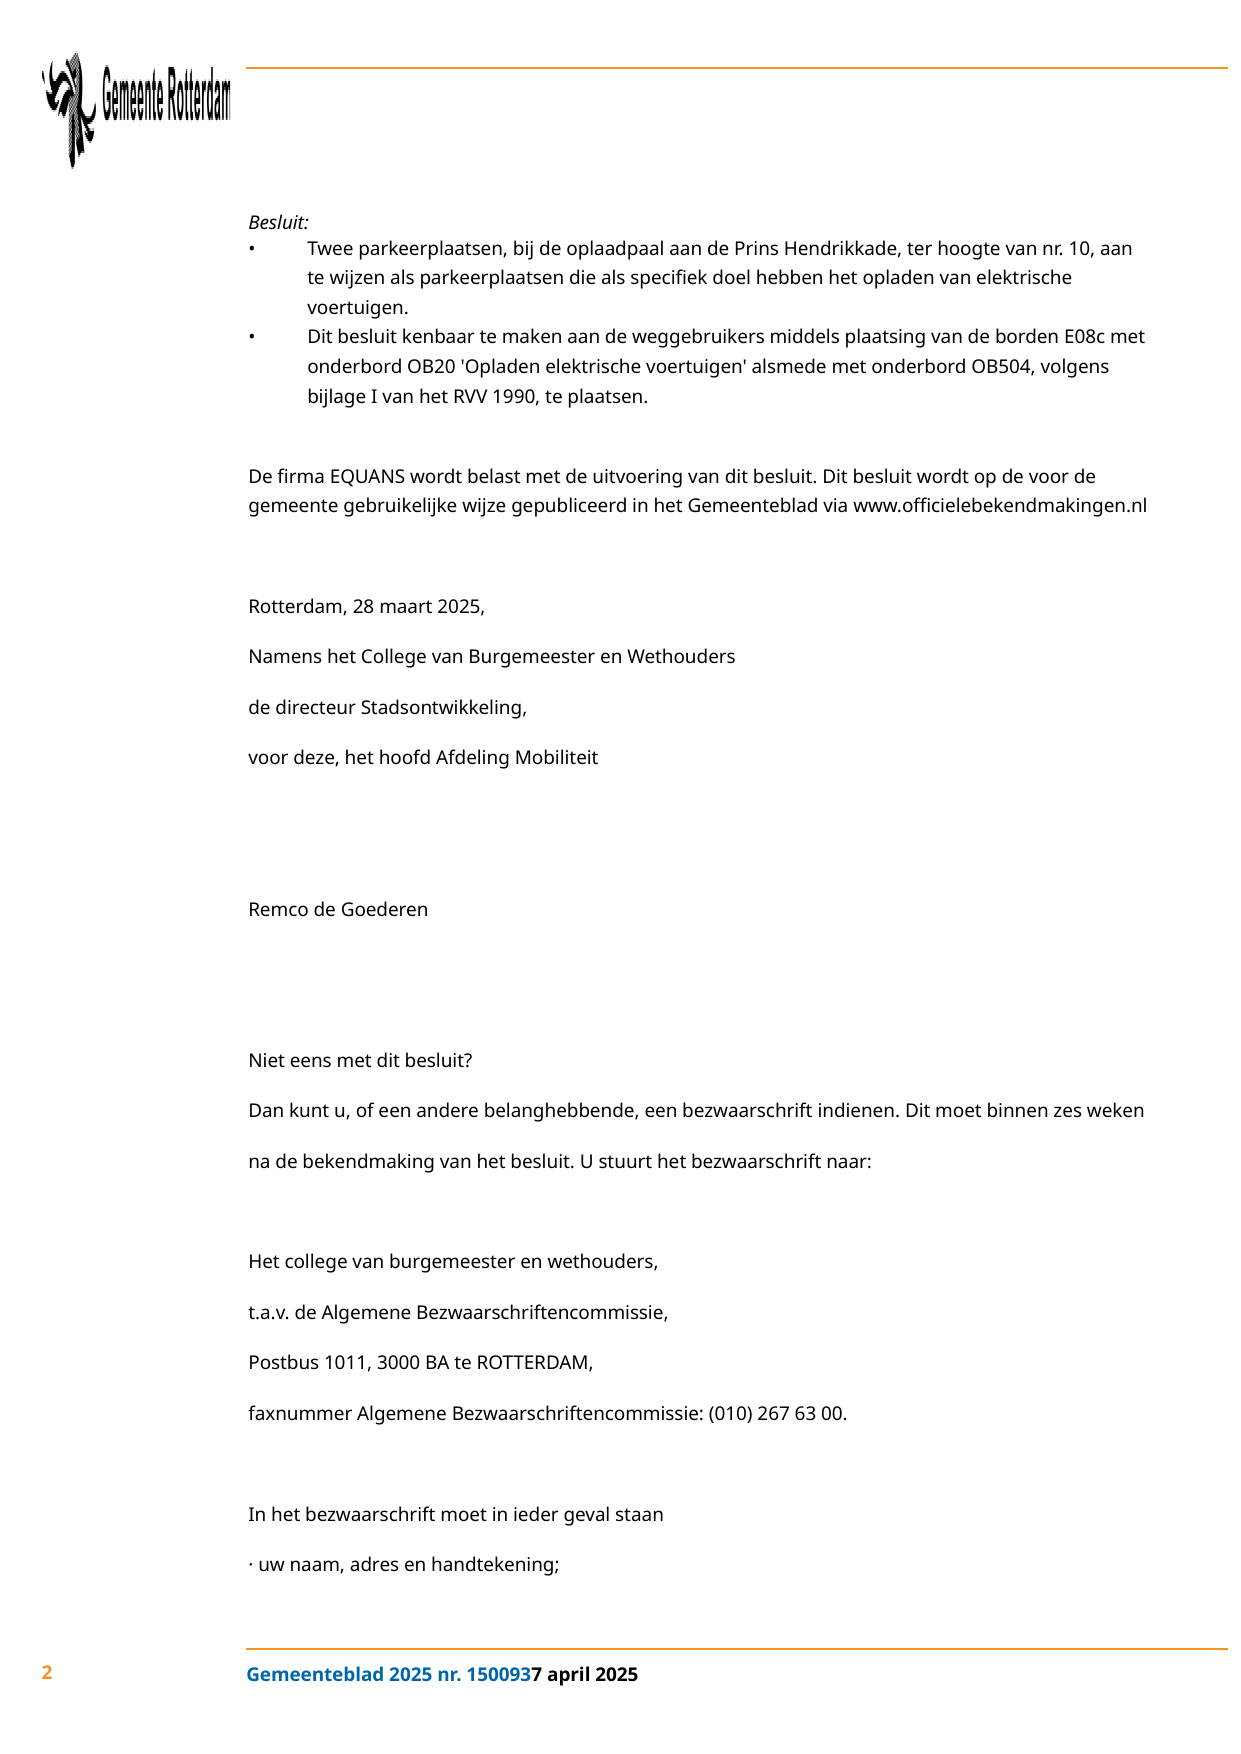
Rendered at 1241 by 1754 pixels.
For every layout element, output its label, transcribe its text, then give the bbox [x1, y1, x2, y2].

text Namens het College van Burgemeester en Wethouders [248, 644, 1152, 669]
text Remco de Goederen [248, 896, 1152, 921]
text · uw naam, adres en handtekening; [248, 1551, 1152, 1577]
text de directeur Stadsontwikkeling, [248, 694, 1152, 720]
text Rotterdam, 28 maart 2025, [248, 593, 1152, 619]
text faxnummer Algemene Bezwaarschriftencommissie: (010) 267 63 00. [248, 1400, 1152, 1426]
list Twee parkeerplaatsen, bij de oplaadpaal aan de Prins Hendrikkade, ter hoogte van nr. 10, aan te wijzen als parkeerplaatsen die als specifiek doel hebben het opladen van elektrische voertuigen. [248, 235, 1152, 320]
text De firma EQUANS wordt belast met de uitvoering van dit besluit. Dit besluit wordt op de voor de gemeente gebruikelijke wijze gepubliceerd in het Gemeenteblad via www.officielebekendmakingen.nl [248, 463, 1152, 518]
text Besluit: [248, 209, 1152, 235]
text na de bekendmaking van het besluit. U stuurt het bezwaarschrift naar: [248, 1148, 1152, 1173]
text Postbus 1011, 3000 BA te ROTTERDAM, [248, 1349, 1152, 1375]
picture [41, 47, 231, 172]
text In het bezwaarschrift moet in ieder geval staan [248, 1501, 1152, 1526]
text t.a.v. de Algemene Bezwaarschriftencommissie, [248, 1299, 1152, 1325]
list Dit besluit kenbaar te maken aan de weggebruikers middels plaatsing van de borden E08c met onderbord OB20 'Opladen elektrische voertuigen' alsmede met onderbord OB504, volgens bijlage I van het RVV 1990, te plaatsen. [248, 324, 1152, 408]
text Dan kunt u, of een andere belanghebbende, een bezwaarschrift indienen. Dit moet binnen zes weken [248, 1097, 1152, 1123]
text voor deze, het hoofd Afdeling Mobiliteit [248, 744, 1152, 770]
text Niet eens met dit besluit? [248, 1047, 1152, 1073]
text Het college van burgemeester en wethouders, [248, 1249, 1152, 1274]
